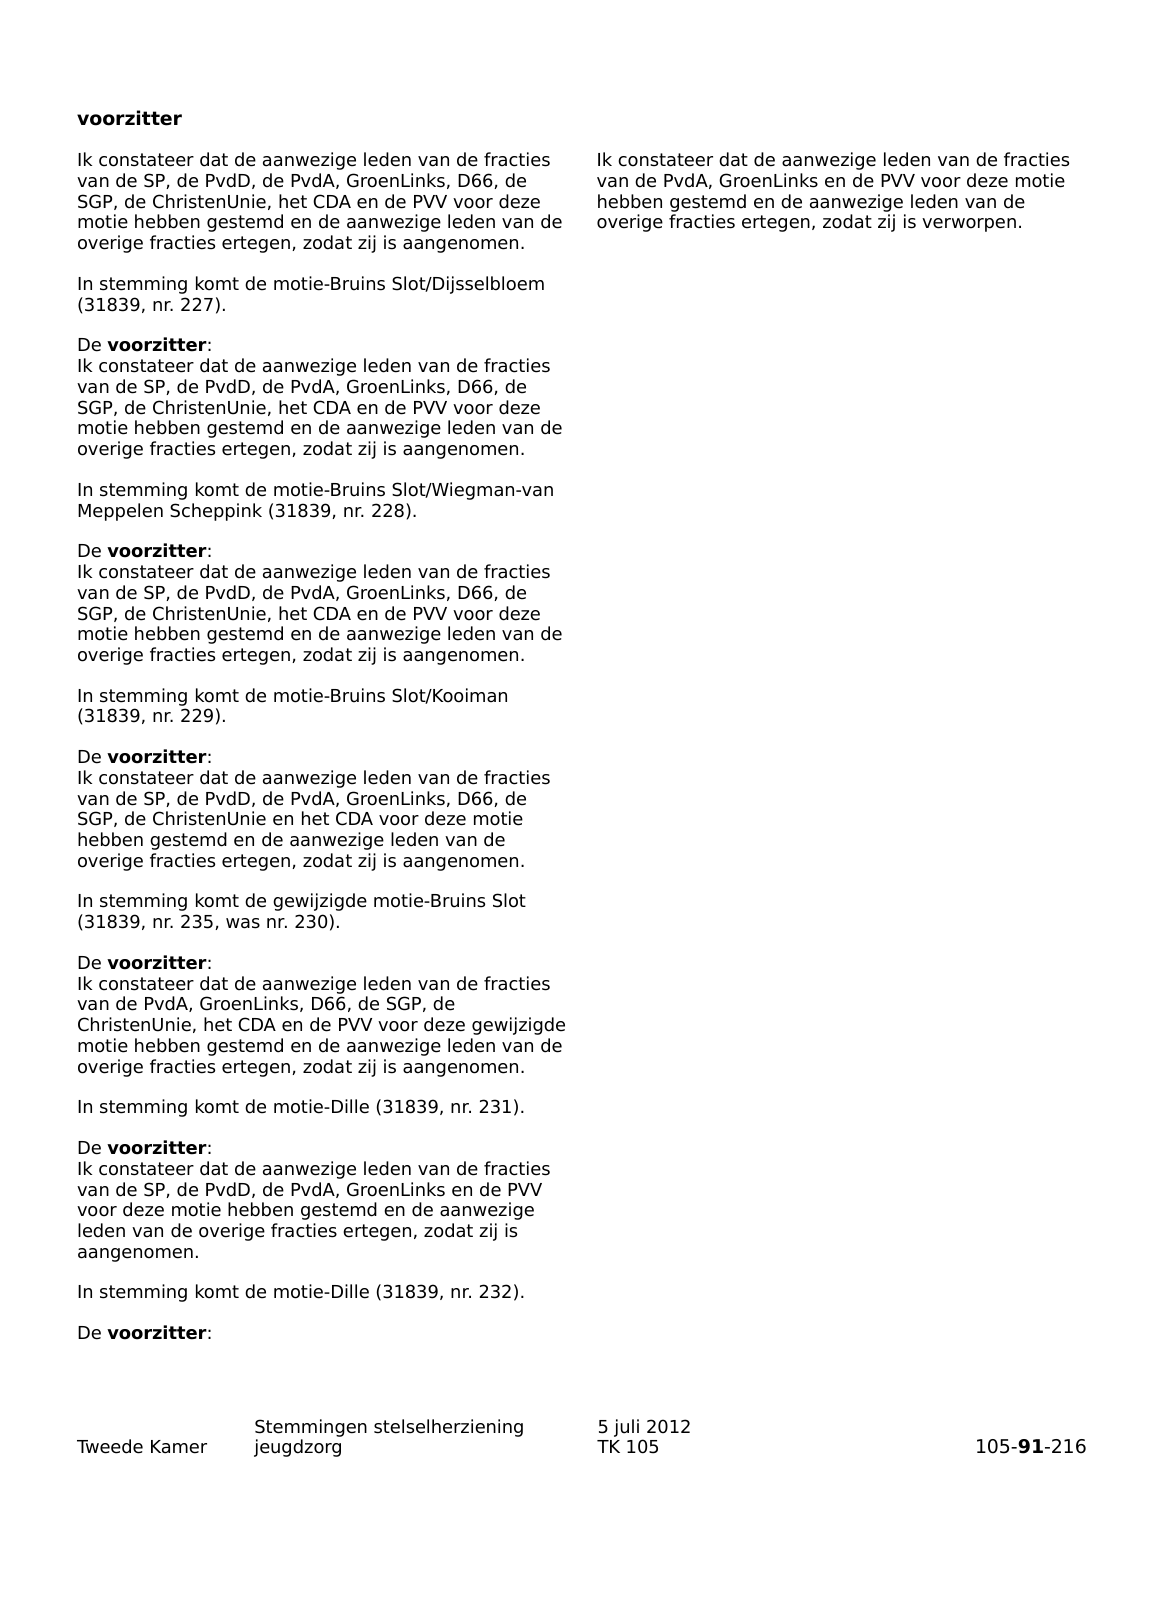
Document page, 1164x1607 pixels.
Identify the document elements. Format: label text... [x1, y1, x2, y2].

text In stemming komt de gewijzigde motie-Bruins Slot (31839, nr. 235, was nr. 230). [77, 891, 567, 933]
text De voorzitter: [77, 953, 567, 973]
text Ik constateer dat de aanwezige leden van de fracties van de SP, de PvdD, de PvdA, GroenLinks, D66, de SGP, de ChristenUnie, het CDA en de PVV voor deze motie hebben gestemd en de aanwezige leden van de overige fracties ertegen, zodat zij is aangenomen. [77, 562, 567, 666]
text De voorzitter: [77, 1138, 567, 1159]
text Ik constateer dat de aanwezige leden van de fracties van de SP, de PvdD, de PvdA, GroenLinks en de PVV voor deze motie hebben gestemd en de aanwezige leden van de overige fracties ertegen, zodat zij is aangenomen. [77, 1159, 567, 1262]
text De voorzitter: [77, 541, 567, 562]
text Ik constateer dat de aanwezige leden van de fracties van de SP, de PvdD, de PvdA, GroenLinks, D66, de SGP, de ChristenUnie, het CDA en de PVV voor deze motie hebben gestemd en de aanwezige leden van de overige fracties ertegen, zodat zij is aangenomen. [77, 356, 567, 460]
text Ik constateer dat de aanwezige leden van de fracties van de SP, de PvdD, de PvdA, GroenLinks, D66, de SGP, de ChristenUnie en het CDA voor deze motie hebben gestemd en de aanwezige leden van de overige fracties ertegen, zodat zij is aangenomen. [77, 768, 567, 871]
text In stemming komt de motie-Bruins Slot/Dijsselbloem (31839, nr. 227). [77, 274, 567, 315]
text De voorzitter: [77, 747, 567, 768]
text In stemming komt de motie-Dille (31839, nr. 231). [77, 1097, 567, 1118]
text In stemming komt de motie-Bruins Slot/Kooiman (31839, nr. 229). [77, 686, 567, 727]
text Ik constateer dat de aanwezige leden van de fracties van de PvdA, GroenLinks en de PVV voor deze motie hebben gestemd en de aanwezige leden van de overige fracties ertegen, zodat zij is verworpen. [596, 150, 1087, 233]
text De voorzitter: [77, 335, 567, 356]
text De voorzitter: [77, 1323, 567, 1344]
text In stemming komt de motie-Bruins Slot/Wiegman-van Meppelen Scheppink (31839, nr. 228). [77, 480, 567, 521]
text In stemming komt de motie-Dille (31839, nr. 232). [77, 1282, 567, 1303]
text Ik constateer dat de aanwezige leden van de fracties van de PvdA, GroenLinks, D66, de SGP, de ChristenUnie, het CDA en de PVV voor deze gewijzigde motie hebben gestemd en de aanwezige leden van de overige fracties ertegen, zodat zij is aangenomen. [77, 973, 567, 1077]
text Ik constateer dat de aanwezige leden van de fracties van de SP, de PvdD, de PvdA, GroenLinks, D66, de SGP, de ChristenUnie, het CDA en de PVV voor deze motie hebben gestemd en de aanwezige leden van de overige fracties ertegen, zodat zij is aangenomen. [77, 150, 567, 254]
